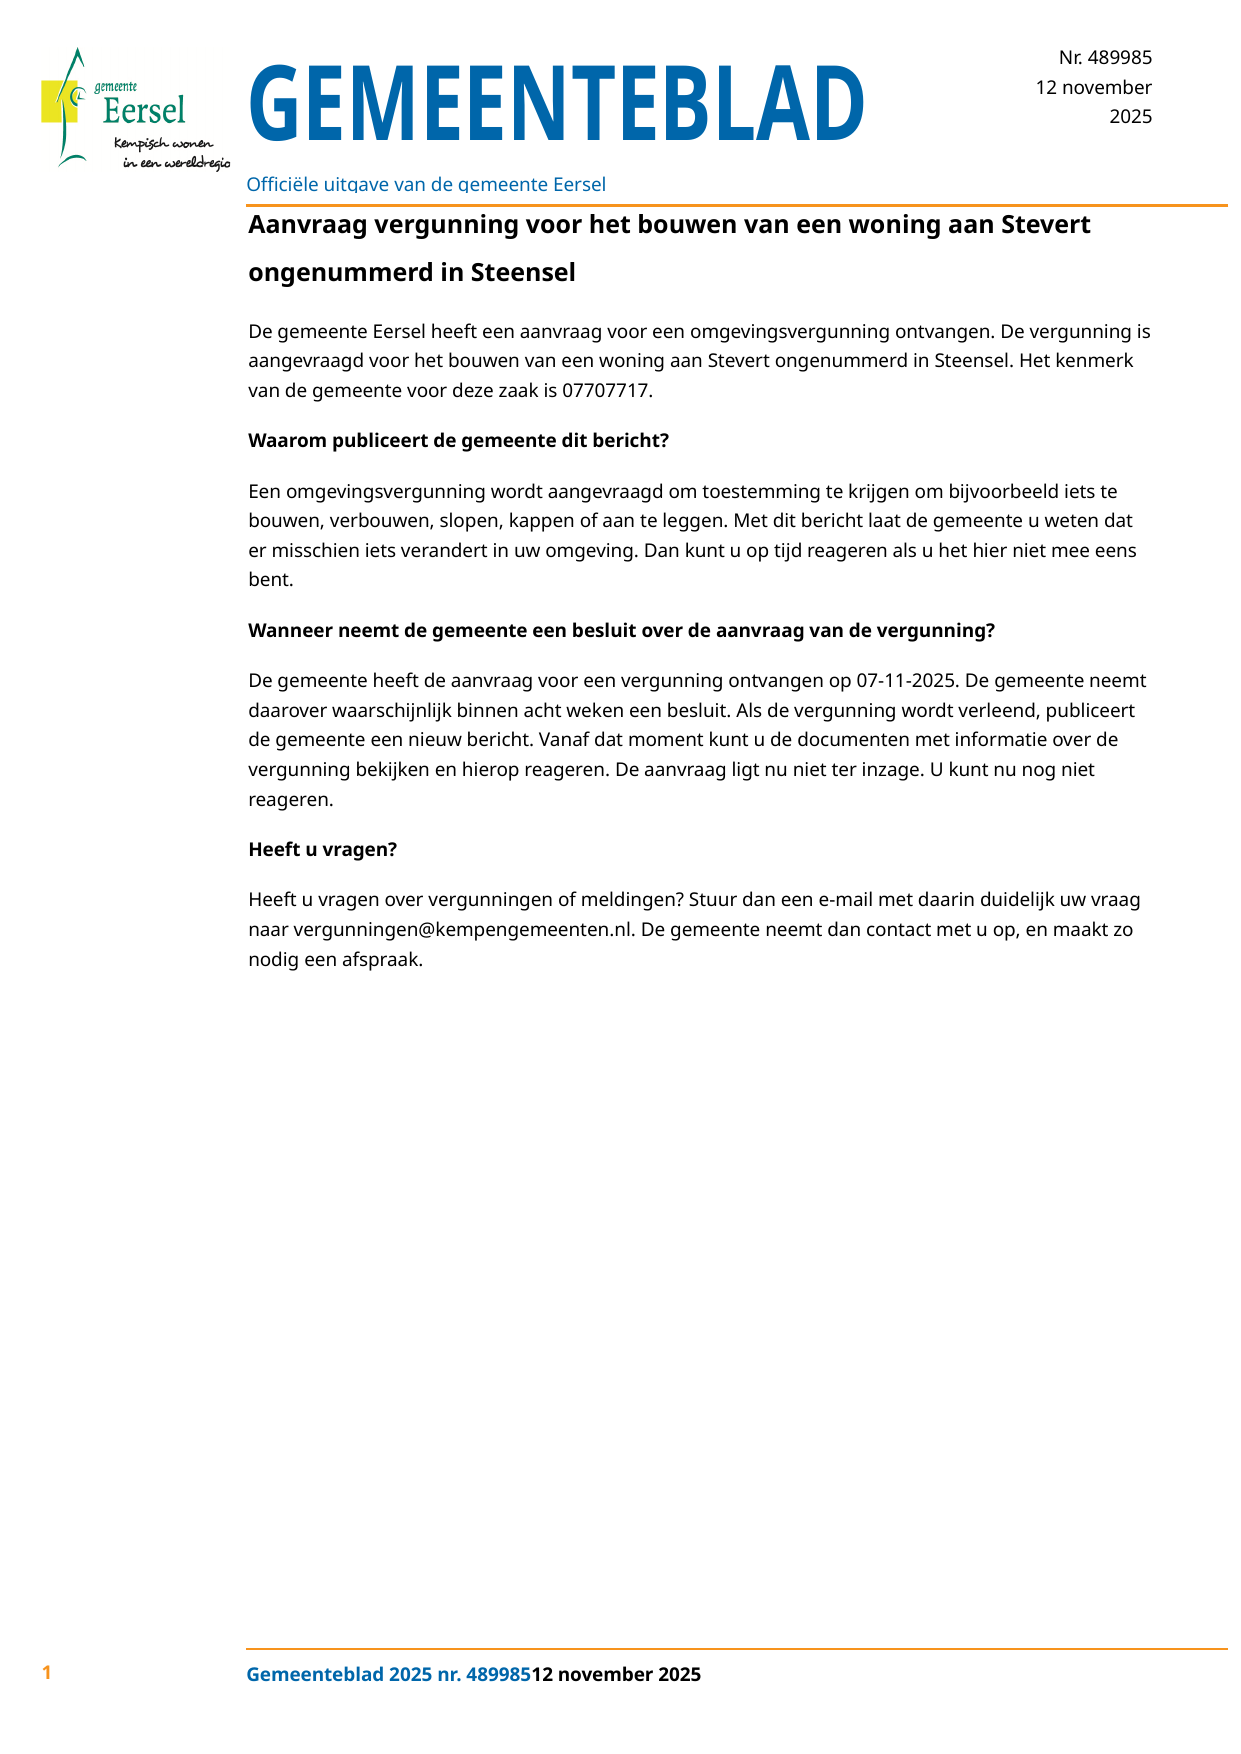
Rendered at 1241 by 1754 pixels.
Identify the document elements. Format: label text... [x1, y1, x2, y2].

text De gemeente heeft de aanvraag voor een vergunning ontvangen op 07-11-2025. De gemeente neemt daarover waarschijnlijk binnen acht weken een besluit. Als de vergunning wordt verleend, publiceert de gemeente een nieuw bericht. Vanaf dat moment kunt u de documenten met informatie over de vergunning bekijken en hierop reageren. De aanvraag ligt nu niet ter inzage. U kunt nu nog niet reageren. [248, 667, 1152, 812]
text Een omgevingsvergunning wordt aangevraagd om toestemming te krijgen om bijvoorbeeld iets te bouwen, verbouwen, slopen, kappen of aan te leggen. Met dit bericht laat de gemeente u weten dat er misschien iets verandert in uw omgeving. Dan kunt u op tijd reageren als u het hier niet mee eens bent. [248, 478, 1152, 592]
text Aanvraag vergunning voor het bouwen van een woning aan Stevert ongenummerd in Steensel [248, 207, 1152, 288]
text Heeft u vragen? [248, 836, 1152, 862]
text Wanneer neemt de gemeente een besluit over de aanvraag van de vergunning? [248, 617, 1152, 643]
text Waarom publiceert de gemeente dit bericht? [248, 427, 1152, 453]
picture [41, 47, 231, 172]
text Heeft u vragen over vergunningen of meldingen? Stuur dan een e-mail met daarin duidelijk uw vraag naar vergunningen@kempengemeenten.nl. De gemeente neemt dan contact met u op, en maakt zo nodig een afspraak. [248, 887, 1152, 972]
text De gemeente Eersel heeft een aanvraag voor een omgevingsvergunning ontvangen. De vergunning is aangevraagd voor het bouwen van een woning aan Stevert ongenummerd in Steensel. Het kenmerk van de gemeente voor deze zaak is 07707717. [248, 318, 1152, 403]
